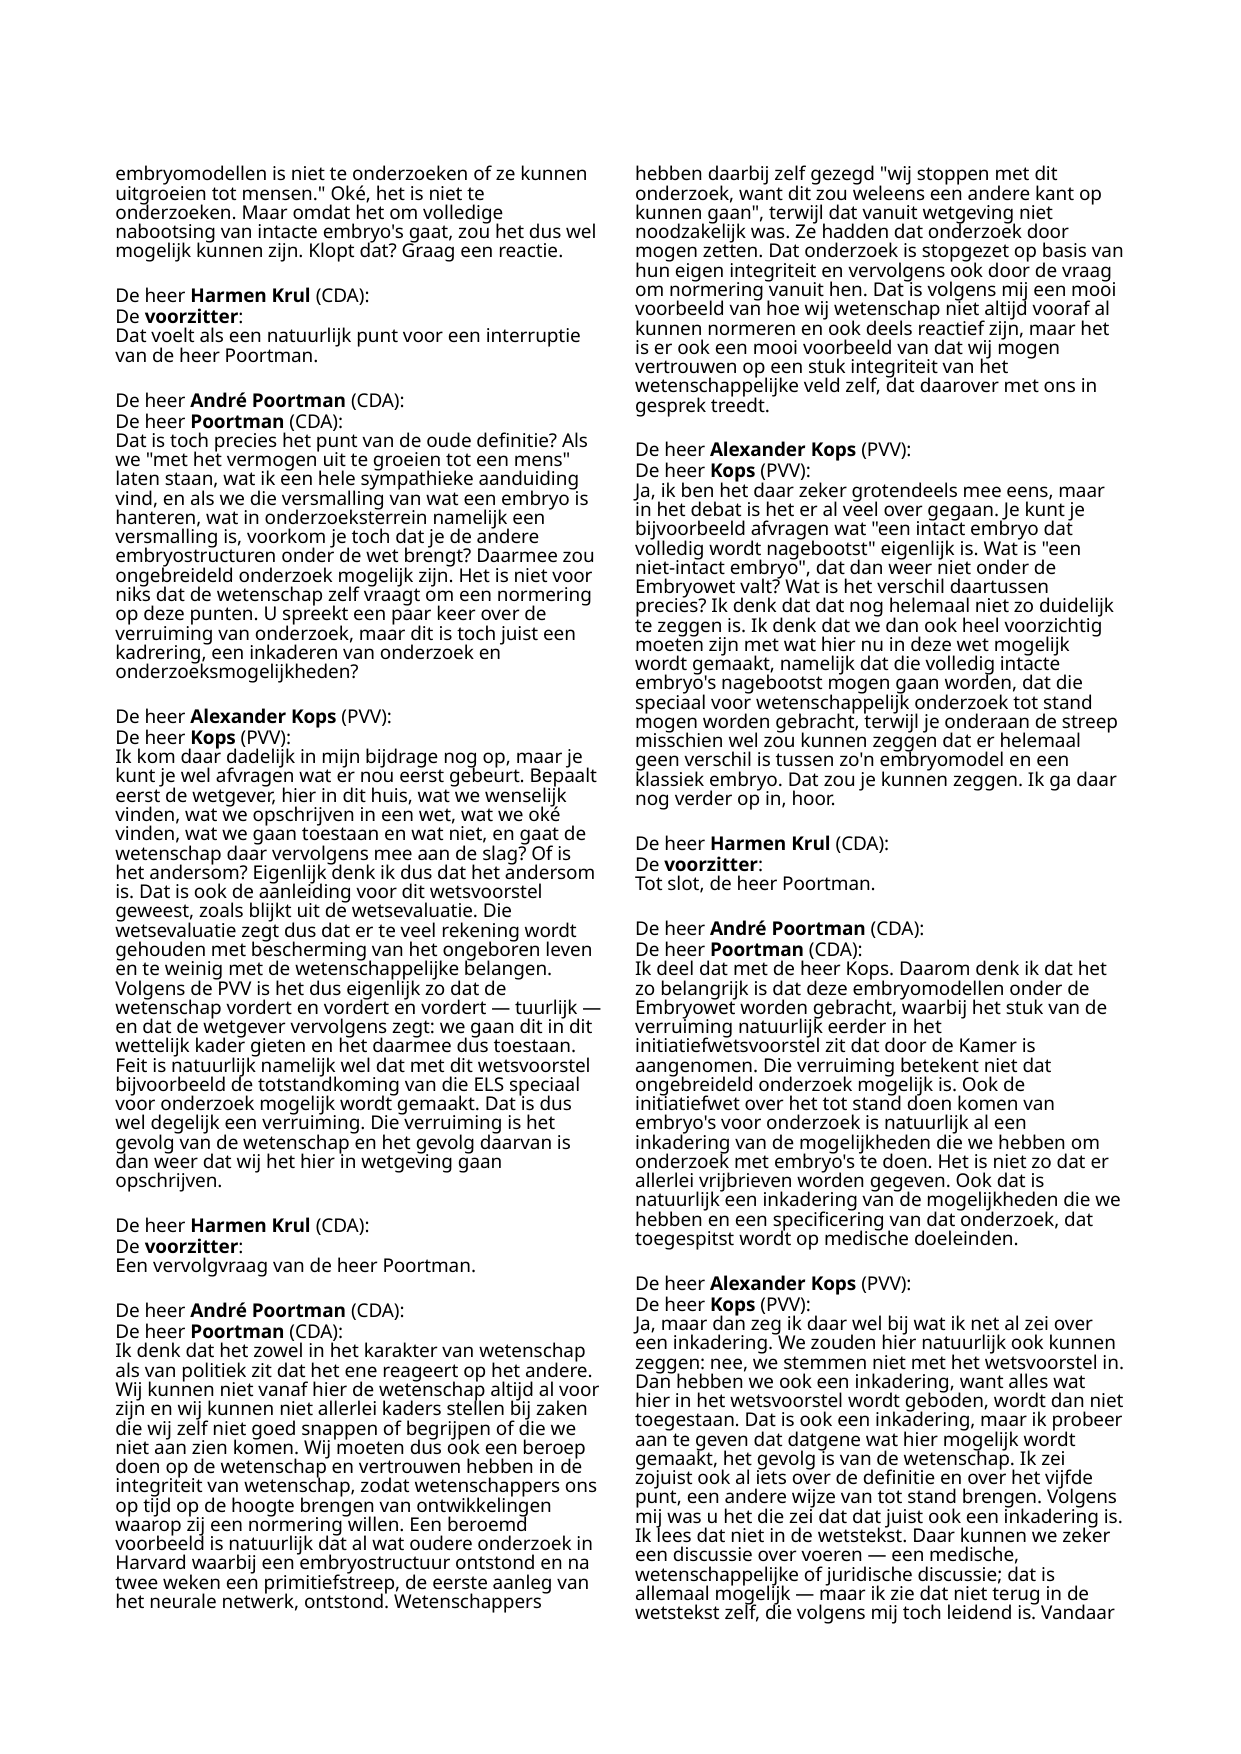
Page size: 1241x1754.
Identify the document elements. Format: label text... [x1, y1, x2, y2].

text De voorzitter: [115, 308, 605, 327]
text Ja, maar dan zeg ik daar wel bij wat ik net al zei over een inkadering. We zouden hier natuurlijk ook kunnen zeggen: nee, we stemmen niet met het wetsvoorstel in. Dan hebben we ook een inkadering, want alles wat hier in het wetsvoorstel wordt geboden, wordt dan niet toegestaan. Dat is ook een inkadering, maar ik probeer aan te geven dat datgene wat hier mogelijk wordt gemaakt, het gevolg is van de wetenschap. Ik zei zojuist ook al iets over de definitie en over het vijfde punt, een andere wijze van tot stand brengen. Volgens mij was u het die zei dat dat juist ook een inkadering is. Ik lees dat niet in de wetstekst. Daar kunnen we zeker een discussie over voeren — een medische, wetenschappelijke of juridische discussie; dat is allemaal mogelijk — maar ik zie dat niet terug in de wetstekst zelf, die volgens mij toch leidend is. Vandaar [635, 1315, 1125, 1623]
text Tot slot, de heer Poortman. [635, 875, 1125, 894]
text De heer Poortman (CDA): [115, 413, 605, 432]
text De heer Kops (PVV): [635, 1296, 1125, 1315]
text De heer Kops (PVV): [115, 729, 605, 748]
text De heer Poortman (CDA): [635, 941, 1125, 960]
text De heer Alexander Kops (PVV): [115, 703, 605, 729]
text embryomodellen is niet te onderzoeken of ze kunnen uitgroeien tot mensen." Oké, het is niet te onderzoeken. Maar omdat het om volledige nabootsing van intacte embryo's gaat, zou het dus wel mogelijk kunnen zijn. Klopt dat? Graag een reactie. [115, 165, 605, 262]
text Ik kom daar dadelijk in mijn bijdrage nog op, maar je kunt je wel afvragen wat er nou eerst gebeurt. Bepaalt eerst de wetgever, hier in dit huis, wat we wenselijk vinden, wat we opschrijven in een wet, wat we oké vinden, wat we gaan toestaan en wat niet, en gaat de wetenschap daar vervolgens mee aan de slag? Of is het andersom? Eigenlijk denk ik dus dat het andersom is. Dat is ook de aanleiding voor dit wetsvoorstel geweest, zoals blijkt uit de wetsevaluatie. Die wetsevaluatie zegt dus dat er te veel rekening wordt gehouden met bescherming van het ongeboren leven en te weinig met de wetenschappelijke belangen. Volgens de PVV is het dus eigenlijk zo dat de wetenschap vordert en vordert en vordert — tuurlijk — en dat de wetgever vervolgens zegt: we gaan dit in dit wettelijk kader gieten en het daarmee dus toestaan. Feit is natuurlijk namelijk wel dat met dit wetsvoorstel bijvoorbeeld de totstandkoming van die ELS speciaal voor onderzoek mogelijk wordt gemaakt. Dat is dus wel degelijk een verruiming. Die verruiming is het gevolg van de wetenschap en het gevolg daarvan is dan weer dat wij het hier in wetgeving gaan opschrijven. [115, 748, 605, 1191]
text De heer Kops (PVV): [635, 462, 1125, 482]
text Ik deel dat met de heer Kops. Daarom denk ik dat het zo belangrijk is dat deze embryomodellen onder de Embryowet worden gebracht, waarbij het stuk van de verruiming natuurlijk eerder in het initiatiefwetsvoorstel zit dat door de Kamer is aangenomen. Die verruiming betekent niet dat ongebreideld onderzoek mogelijk is. Ook de initiatiefwet over het tot stand doen komen van embryo's voor onderzoek is natuurlijk al een inkadering van de mogelijkheden die we hebben om onderzoek met embryo's te doen. Het is niet zo dat er allerlei vrijbrieven worden gegeven. Ook dat is natuurlijk een inkadering van de mogelijkheden die we hebben en een specificering van dat onderzoek, dat toegespitst wordt op medische doeleinden. [635, 960, 1125, 1249]
text De heer Poortman (CDA): [115, 1323, 605, 1342]
text De heer Harmen Krul (CDA): [635, 830, 1125, 856]
text De voorzitter: [635, 856, 1125, 875]
text Dat is toch precies het punt van de oude definitie? Als we "met het vermogen uit te groeien tot een mens" laten staan, wat ik een hele sympathieke aanduiding vind, en als we die versmalling van wat een embryo is hanteren, wat in onderzoeksterrein namelijk een versmalling is, voorkom je toch dat je de andere embryostructuren onder de wet brengt? Daarmee zou ongebreideld onderzoek mogelijk zijn. Het is niet voor niks dat de wetenschap zelf vraagt om een normering op deze punten. U spreekt een paar keer over de verruiming van onderzoek, maar dit is toch juist een kadrering, een inkaderen van onderzoek en onderzoeksmogelijkheden? [115, 432, 605, 682]
text Ik denk dat het zowel in het karakter van wetenschap als van politiek zit dat het ene reageert op het andere. Wij kunnen niet vanaf hier de wetenschap altijd al voor zijn en wij kunnen niet allerlei kaders stellen bij zaken die wij zelf niet goed snappen of begrijpen of die we niet aan zien komen. Wij moeten dus ook een beroep doen op de wetenschap en vertrouwen hebben in de integriteit van wetenschap, zodat wetenschappers ons op tijd op de hoogte brengen van ontwikkelingen waarop zij een normering willen. Een beroemd voorbeeld is natuurlijk dat al wat oudere onderzoek in Harvard waarbij een embryostructuur ontstond en na twee weken een primitiefstreep, de eerste aanleg van het neurale netwerk, ontstond. Wetenschappers [115, 1342, 605, 1612]
text De heer André Poortman (CDA): [635, 915, 1125, 941]
text hebben daarbij zelf gezegd "wij stoppen met dit onderzoek, want dit zou weleens een andere kant op kunnen gaan", terwijl dat vanuit wetgeving niet noodzakelijk was. Ze hadden dat onderzoek door mogen zetten. Dat onderzoek is stopgezet op basis van hun eigen integriteit en vervolgens ook door de vraag om normering vanuit hen. Dat is volgens mij een mooi voorbeeld van hoe wij wetenschap niet altijd vooraf al kunnen normeren en ook deels reactief zijn, maar het is er ook een mooi voorbeeld van dat wij mogen vertrouwen op een stuk integriteit van het wetenschappelijke veld zelf, dat daarover met ons in gesprek treedt. [635, 165, 1125, 416]
text Een vervolgvraag van de heer Poortman. [115, 1257, 605, 1277]
text De heer André Poortman (CDA): [115, 387, 605, 413]
text De heer Harmen Krul (CDA): [115, 1212, 605, 1238]
text De heer André Poortman (CDA): [115, 1297, 605, 1323]
text De heer Harmen Krul (CDA): [115, 282, 605, 308]
text Dat voelt als een natuurlijk punt voor een interruptie van de heer Poortman. [115, 327, 605, 366]
text De heer Alexander Kops (PVV): [635, 437, 1125, 462]
text Ja, ik ben het daar zeker grotendeels mee eens, maar in het debat is het er al veel over gegaan. Je kunt je bijvoorbeeld afvragen wat "een intact embryo dat volledig wordt nagebootst" eigenlijk is. Wat is "een niet-intact embryo", dat dan weer niet onder de Embryowet valt? Wat is het verschil daartussen precies? Ik denk dat dat nog helemaal niet zo duidelijk te zeggen is. Ik denk dat we dan ook heel voorzichtig moeten zijn met wat hier nu in deze wet mogelijk wordt gemaakt, namelijk dat die volledig intacte embryo's nagebootst mogen gaan worden, dat die speciaal voor wetenschappelijk onderzoek tot stand mogen worden gebracht, terwijl je onderaan de streep misschien wel zou kunnen zeggen dat er helemaal geen verschil is tussen zo'n embryomodel en een klassiek embryo. Dat zou je kunnen zeggen. Ik ga daar nog verder op in, hoor. [635, 482, 1125, 809]
text De heer Alexander Kops (PVV): [635, 1270, 1125, 1296]
text De voorzitter: [115, 1238, 605, 1257]
